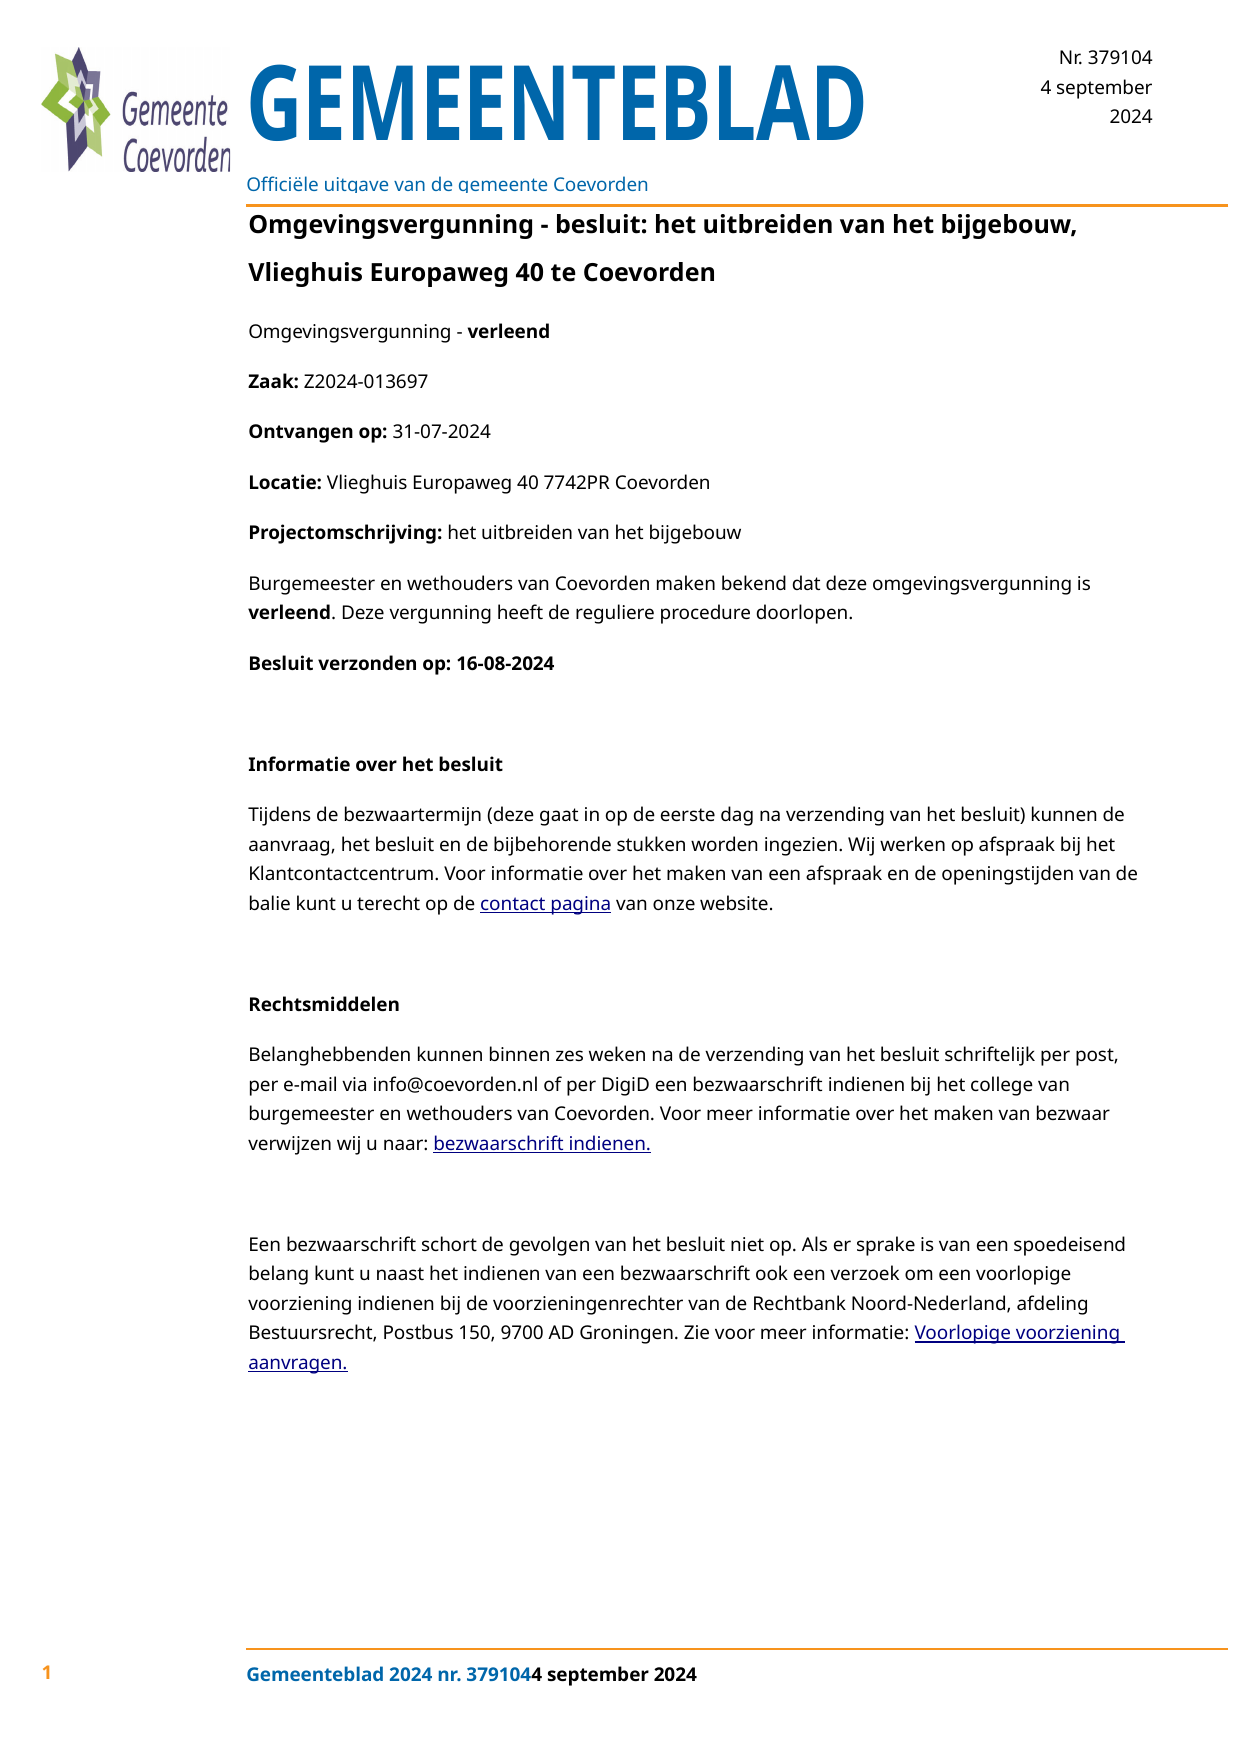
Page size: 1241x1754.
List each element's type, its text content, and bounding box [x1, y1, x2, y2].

text Informatie over het besluit [248, 751, 1152, 777]
text Belanghebbenden kunnen binnen zes weken na de verzending van het besluit schriftelijk per post, per e-mail via info@coevorden.nl of per DigiD een bezwaarschrift indienen bij het college van burgemeester en wethouders van Coevorden. Voor meer informatie over het maken van bezwaar verwijzen wij u naar: bezwaarschrift indienen. [248, 1041, 1152, 1156]
text Een bezwaarschrift schort de gevolgen van het besluit niet op. Als er sprake is van een spoedeisend belang kunt u naast het indienen van een bezwaarschrift ook een verzoek om een voorlopige voorziening indienen bij de voorzieningenrechter van de Rechtbank Noord-Nederland, afdeling Bestuursrecht, Postbus 150, 9700 AD Groningen. Zie voor meer informatie: Voorlopige voorziening aanvragen. [248, 1231, 1152, 1375]
text Omgevingsvergunning - besluit: het uitbreiden van het bijgebouw, Vlieghuis Europaweg 40 te Coevorden [248, 207, 1152, 288]
picture [41, 47, 231, 172]
text Tijdens de bezwaartermijn (deze gaat in op de eerste dag na verzending van het besluit) kunnen de aanvraag, het besluit en de bijbehorende stukken worden ingezien. Wij werken op afspraak bij het Klantcontactcentrum. Voor informatie over het maken van een afspraak en de openingstijden van de balie kunt u terecht op de contact pagina van onze website. [248, 801, 1152, 916]
text Burgemeester en wethouders van Coevorden maken bekend dat deze omgevingsvergunning is verleend. Deze vergunning heeft de reguliere procedure doorlopen. [248, 570, 1152, 625]
text Locatie: Vlieghuis Europaweg 40 7742PR Coevorden [248, 469, 1152, 495]
text Omgevingsvergunning - verleend [248, 318, 1152, 344]
text Zaak: Z2024-013697 [248, 368, 1152, 394]
text Projectomschrijving: het uitbreiden van het bijgebouw [248, 519, 1152, 545]
text Ontvangen op: 31-07-2024 [248, 419, 1152, 444]
text Besluit verzonden op: 16-08-2024 [248, 650, 1152, 676]
text Rechtsmiddelen [248, 991, 1152, 1017]
